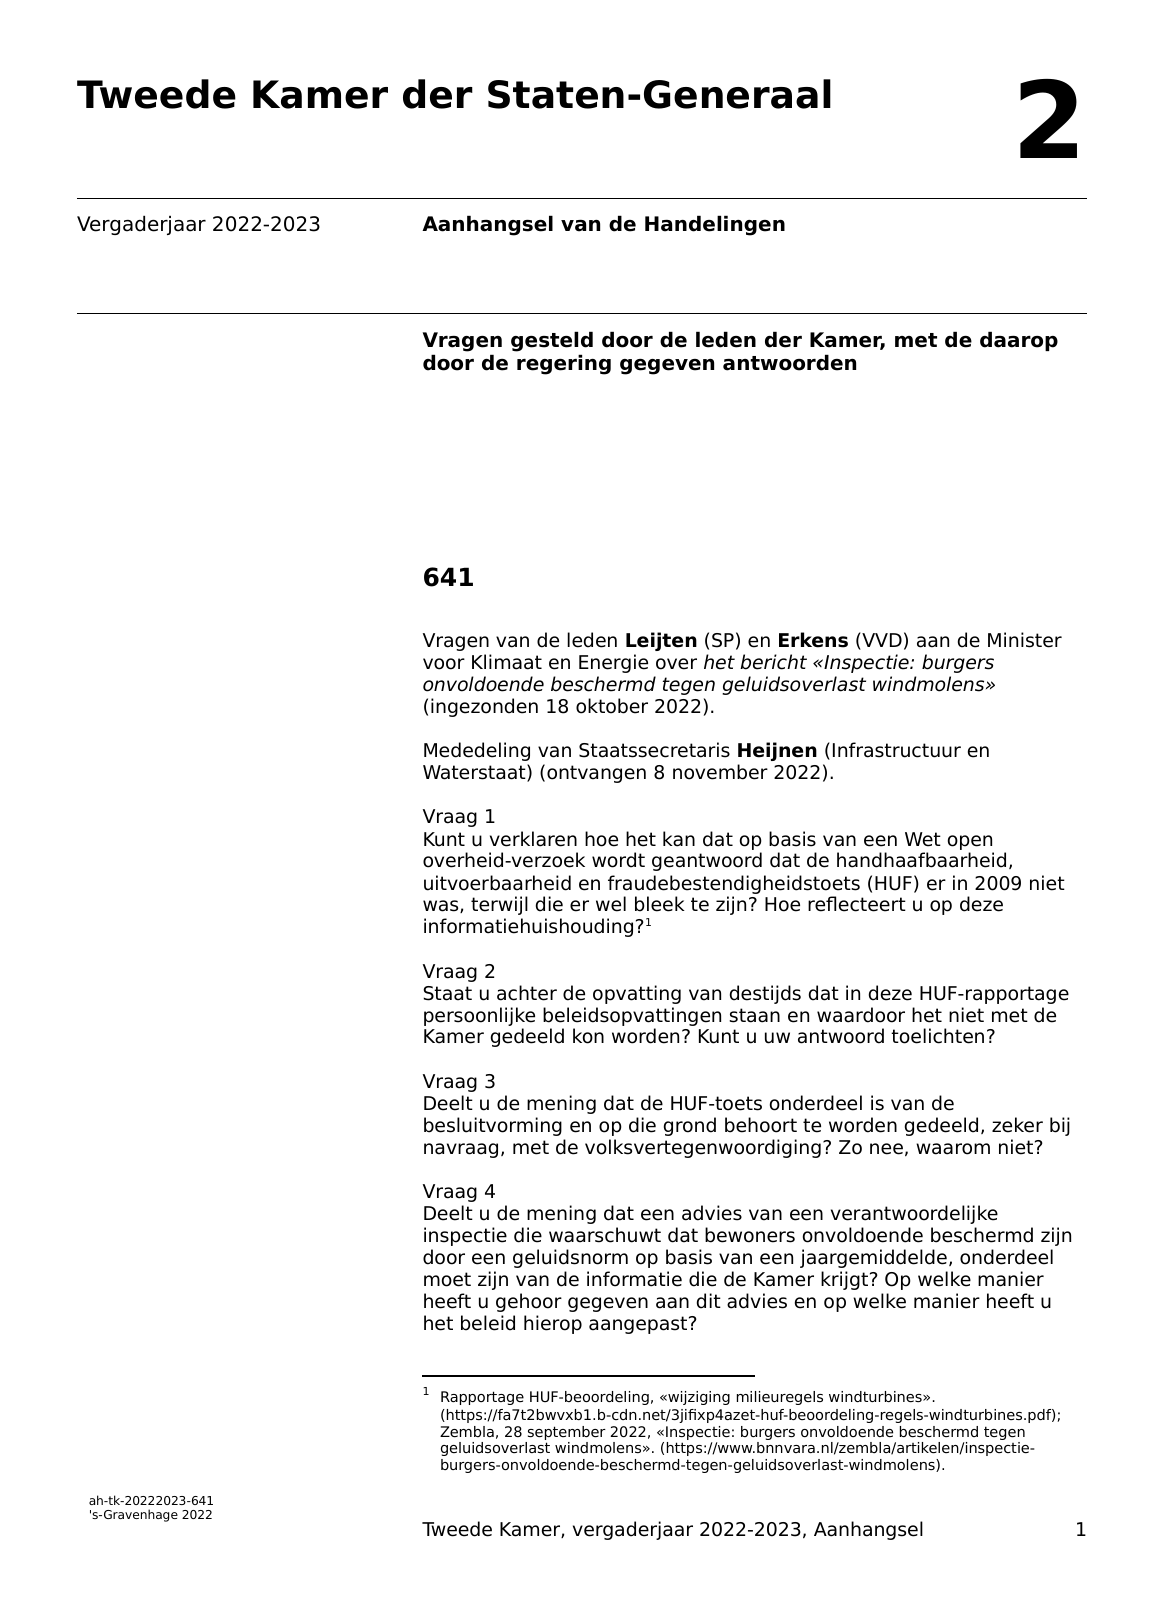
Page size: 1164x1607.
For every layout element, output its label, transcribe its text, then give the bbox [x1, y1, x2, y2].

text Mededeling van Staatssecretaris Heijnen (Infrastructuur en Waterstaat) (ontvangen 8 november 2022). [422, 740, 1087, 784]
text 641 [422, 563, 1087, 592]
table_header 2 [886, 59, 1087, 198]
table_cell [77, 314, 422, 375]
text Deelt u de mening dat een advies van een verantwoordelijke inspectie die waarschuwt dat bewoners onvoldoende beschermd zijn door een geluidsnorm op basis van een jaargemiddelde, onderdeel moet zijn van de informatie die de Kamer krijgt? Op welke manier heeft u gehoor gegeven aan dit advies en op welke manier heeft u het beleid hierop aangepast? [422, 1203, 1087, 1334]
text Vraag 3 [422, 1071, 1087, 1093]
text Vraag 1 [422, 806, 1087, 828]
table_cell Vergaderjaar 2022-2023 [77, 199, 422, 313]
text Vraag 4 [422, 1181, 1087, 1203]
text 's-Gravenhage 2022 [88, 1508, 323, 1522]
text Kunt u verklaren hoe het kan dat op basis van een Wet open overheid-verzoek wordt geantwoord dat de handhaafbaarheid, uitvoerbaarheid en fraudebestendigheidstoets (HUF) er in 2009 niet was, terwijl die er wel bleek te zijn? Hoe reflecteert u op deze informatiehuishouding? [422, 828, 1087, 938]
text Vraag 2 [422, 961, 1087, 982]
text Rapportage HUF-beoordeling, «wijziging milieuregels windturbines». (https://fa7t2bwvxb1.b-cdn.net/3jifixp4azet-huf-beoordeling-regels-windturbines.pdf); Zembla, 28 september 2022, «Inspectie: burgers onvoldoende beschermd tegen geluidsoverlast windmolens». (https://www.bnnvara.nl/zembla/artikelen/inspectie-burgers-onvoldoende-beschermd-tegen-geluidsoverlast-windmolens). [422, 1385, 1087, 1474]
text ah-tk-20222023-641 [88, 1494, 323, 1508]
text Deelt u de mening dat de HUF-toets onderdeel is van de besluitvorming en op die grond behoort te worden gedeeld, zeker bij navraag, met de volksvertegenwoordiging? Zo nee, waarom niet? [422, 1093, 1087, 1158]
table_header Tweede Kamer der Staten-Generaal [77, 59, 886, 198]
text Staat u achter de opvatting van destijds dat in deze HUF-rapportage persoonlijke beleidsopvattingen staan en waardoor het niet met de Kamer gedeeld kon worden? Kunt u uw antwoord toelichten? [422, 982, 1087, 1048]
table_cell Vragen gesteld door de leden der Kamer, met de daarop door de regering gegeven antwoorden [422, 314, 1087, 375]
text Vragen van de leden Leijten (SP) en Erkens (VVD) aan de Minister voor Klimaat en Energie over het bericht «Inspectie: burgers onvoldoende beschermd tegen geluidsoverlast windmolens» (ingezonden 18 oktober 2022). [422, 630, 1087, 718]
table_cell Aanhangsel van de Handelingen [422, 199, 1087, 313]
